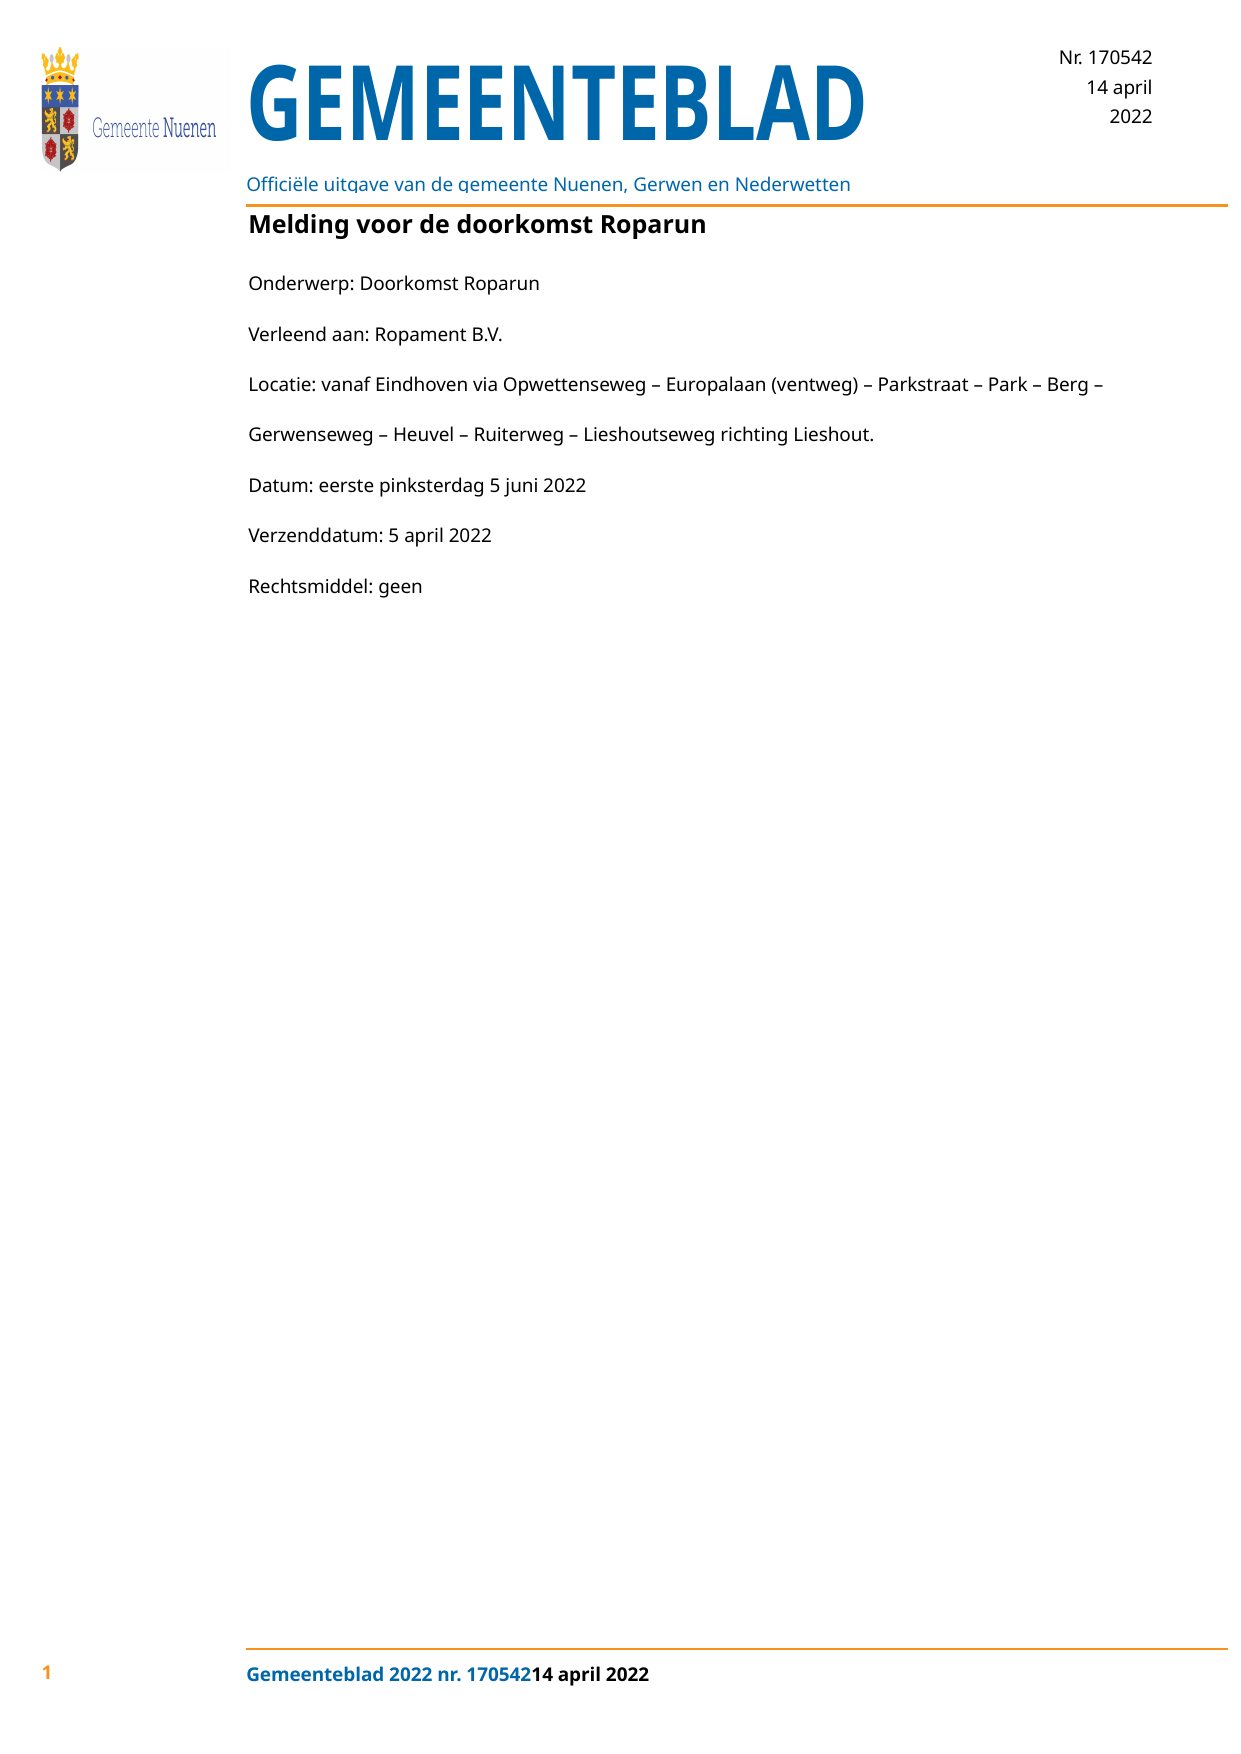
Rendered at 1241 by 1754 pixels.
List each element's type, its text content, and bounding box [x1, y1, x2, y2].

text Gerwenseweg – Heuvel – Ruiterweg – Lieshoutseweg richting Lieshout. [248, 422, 1152, 447]
picture [41, 47, 231, 172]
text Verzenddatum: 5 april 2022 [248, 522, 1152, 548]
text Locatie: vanaf Eindhoven via Opwettenseweg – Europalaan (ventweg) – Parkstraat – Park – Berg – [248, 371, 1152, 397]
text Rechtsmiddel: geen [248, 573, 1152, 598]
text Datum: eerste pinksterdag 5 juni 2022 [248, 472, 1152, 498]
text Verleend aan: Ropament B.V. [248, 321, 1152, 346]
text Onderwerp: Doorkomst Roparun [248, 270, 1152, 296]
text Melding voor de doorkomst Roparun [248, 207, 1152, 241]
